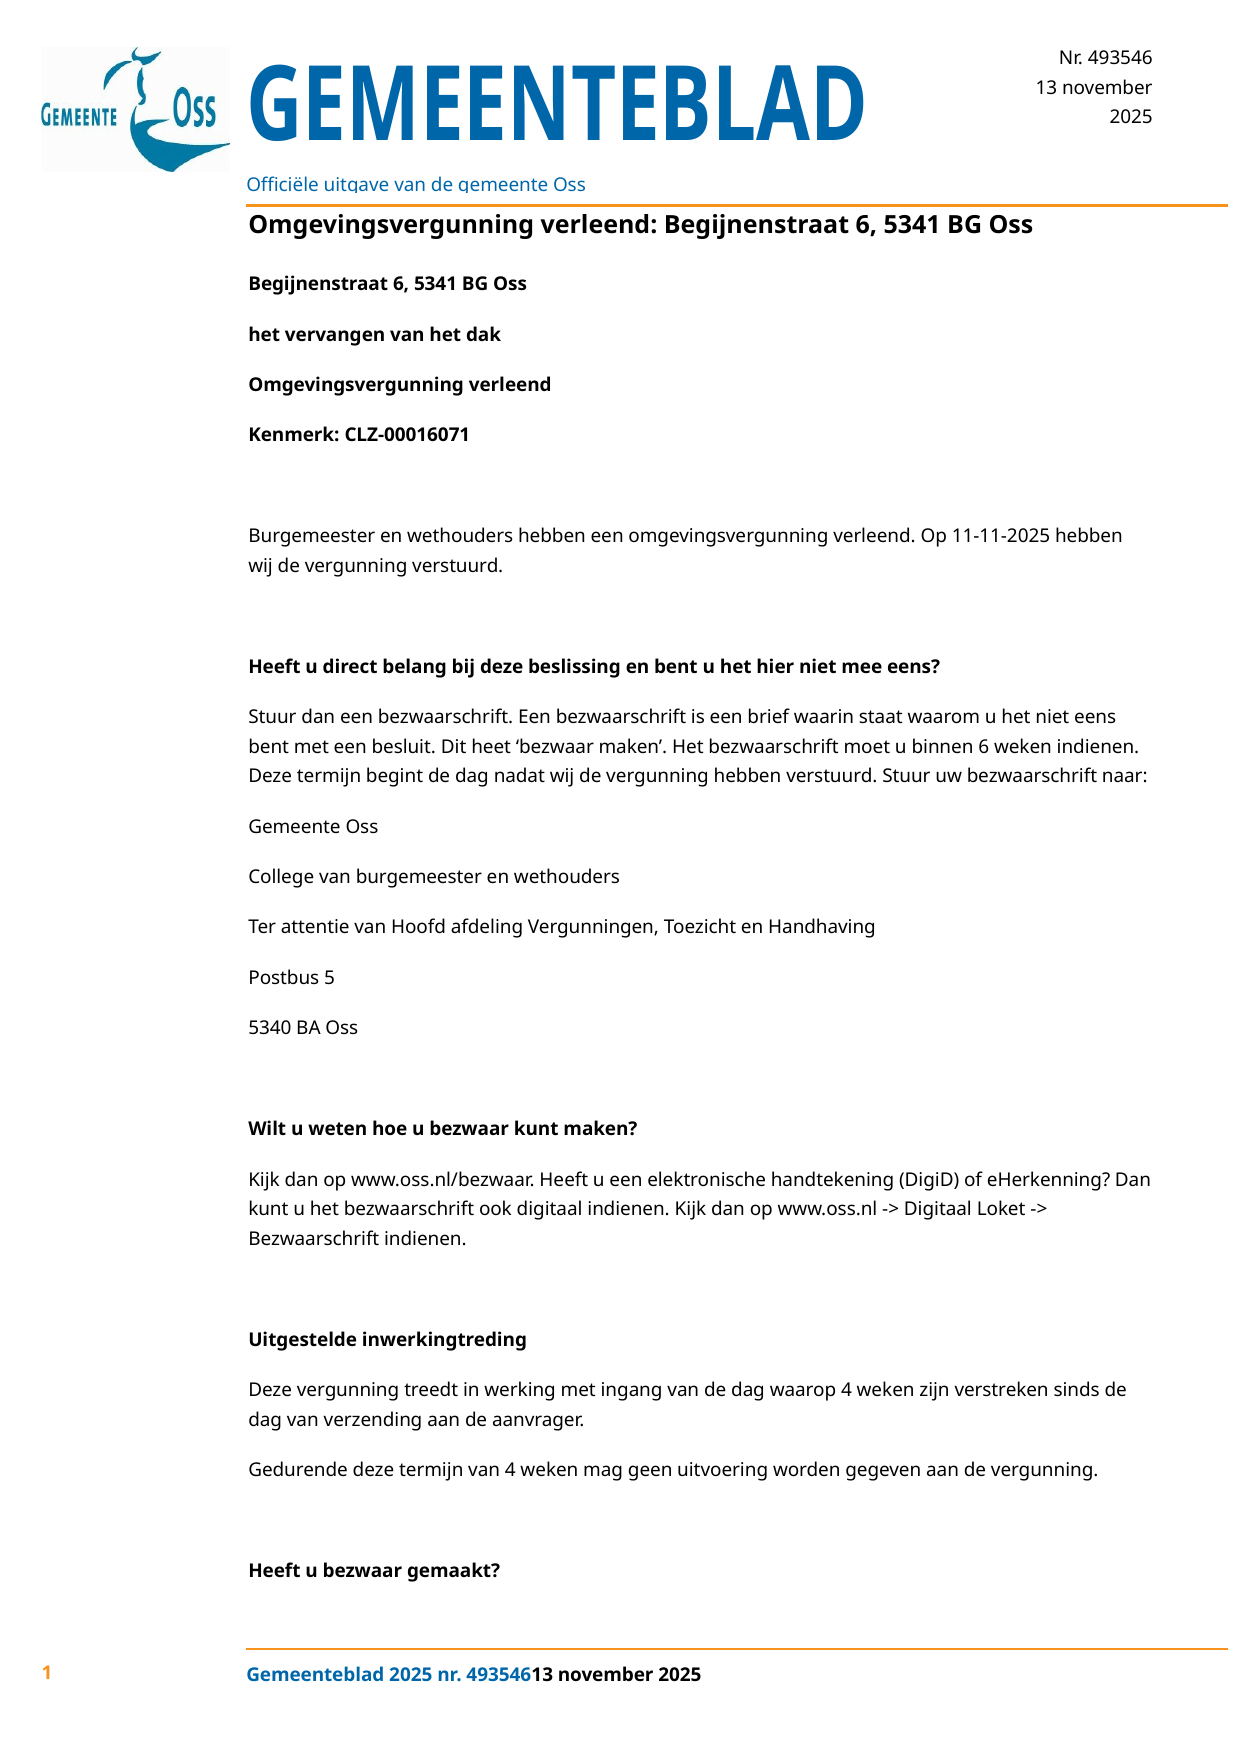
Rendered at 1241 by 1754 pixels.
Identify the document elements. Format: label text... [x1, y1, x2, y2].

text Ter attentie van Hoofd afdeling Vergunningen, Toezicht en Handhaving [248, 914, 1152, 939]
text Postbus 5 [248, 964, 1152, 990]
text Gemeente Oss [248, 813, 1152, 838]
text Stuur dan een bezwaarschrift. Een bezwaarschrift is een brief waarin staat waarom u het niet eens bent met een besluit. Dit heet ‘bezwaar maken’. Het bezwaarschrift moet u binnen 6 weken indienen. Deze termijn begint de dag nadat wij de vergunning hebben verstuurd. Stuur uw bezwaarschrift naar: [248, 703, 1152, 788]
text Kijk dan op www.oss.nl/bezwaar. Heeft u een elektronische handtekening (DigiD) of eHerkenning? Dan kunt u het bezwaarschrift ook digitaal indienen. Kijk dan op www.oss.nl -> Digitaal Loket -> Bezwaarschrift indienen. [248, 1166, 1152, 1251]
text Begijnenstraat 6, 5341 BG Oss [248, 270, 1152, 296]
text Burgemeester en wethouders hebben een omgevingsvergunning verleend. Op 11-11-2025 hebben wij de vergunning verstuurd. [248, 522, 1152, 578]
text College van burgemeester en wethouders [248, 863, 1152, 889]
text Wilt u weten hoe u bezwaar kunt maken? [248, 1115, 1152, 1141]
text het vervangen van het dak [248, 321, 1152, 346]
text Omgevingsvergunning verleend: Begijnenstraat 6, 5341 BG Oss [248, 207, 1152, 241]
text Heeft u bezwaar gemaakt? [248, 1557, 1152, 1583]
text Gedurende deze termijn van 4 weken mag geen uitvoering worden gegeven aan de vergunning. [248, 1456, 1152, 1482]
text Kenmerk: CLZ-00016071 [248, 422, 1152, 447]
text Omgevingsvergunning verleend [248, 371, 1152, 397]
text Uitgestelde inwerkingtreding [248, 1326, 1152, 1351]
picture [41, 47, 231, 172]
text Deze vergunning treedt in werking met ingang van de dag waarop 4 weken zijn verstreken sinds de dag van verzending aan de aanvrager. [248, 1376, 1152, 1431]
text Heeft u direct belang bij deze beslissing en bent u het hier niet mee eens? [248, 653, 1152, 678]
text 5340 BA Oss [248, 1014, 1152, 1040]
